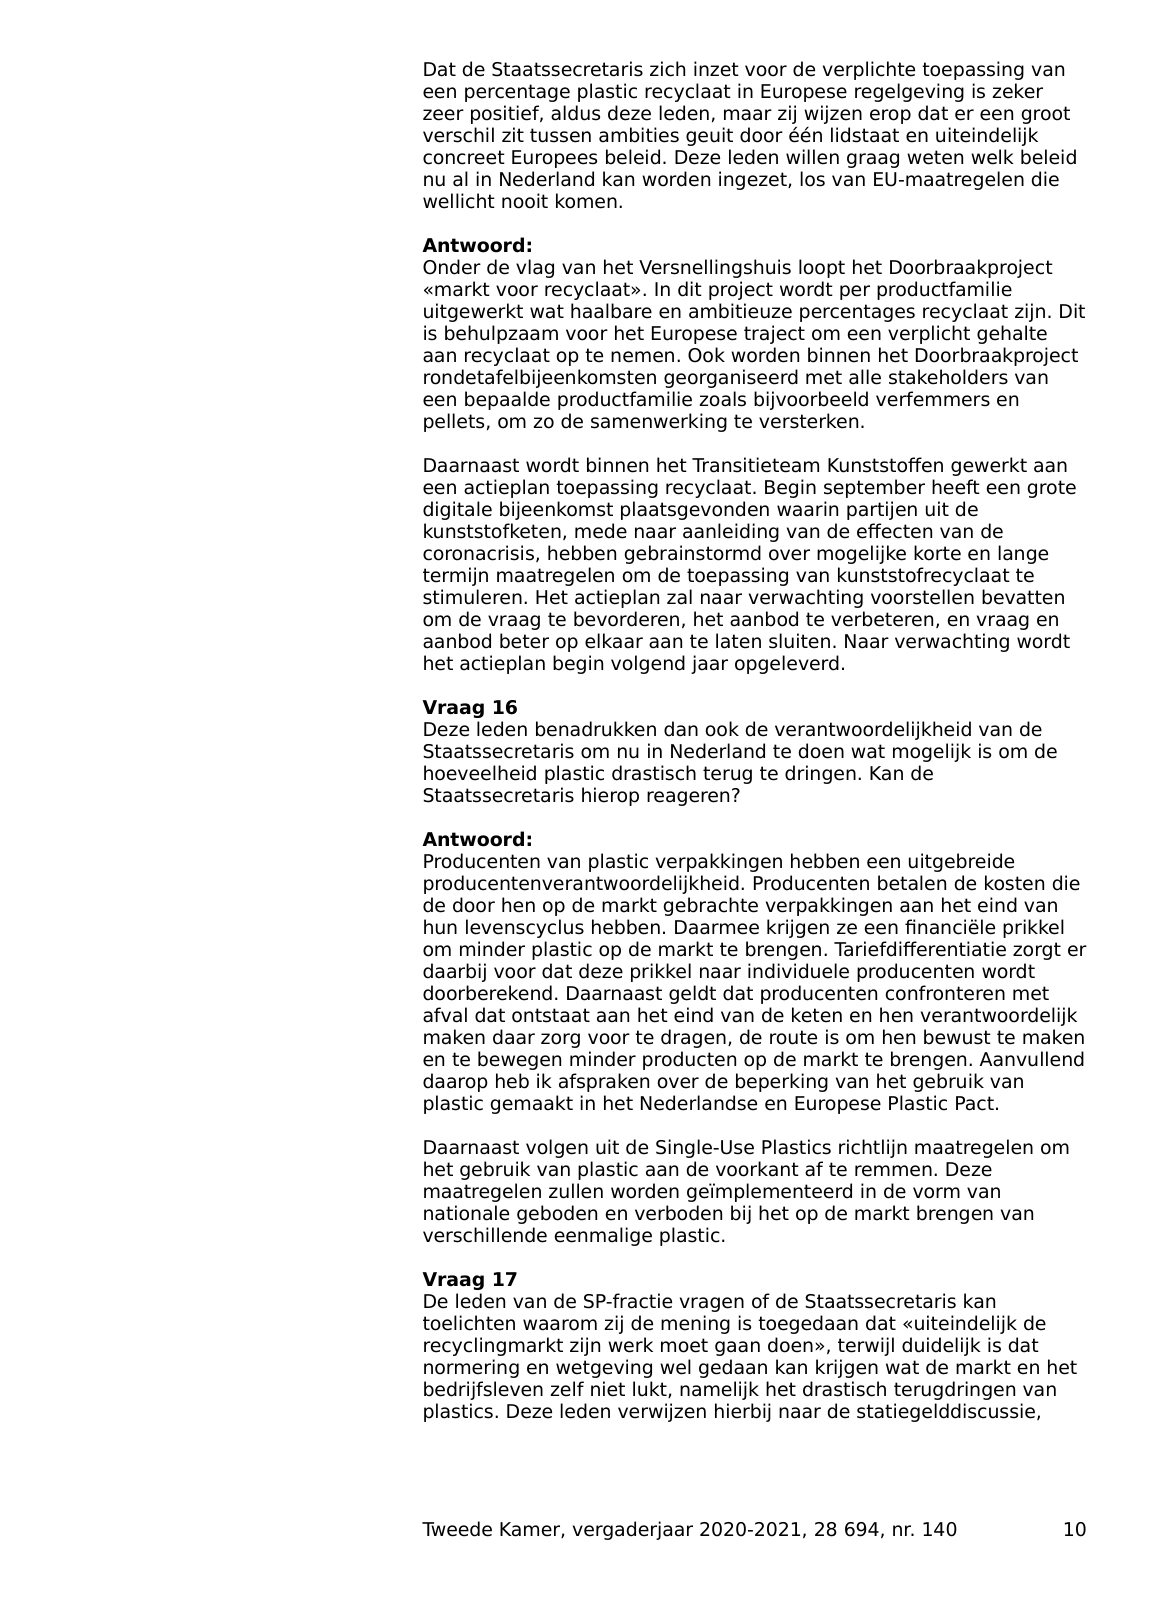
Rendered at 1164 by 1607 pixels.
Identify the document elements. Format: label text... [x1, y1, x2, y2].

text Vraag 17 [422, 1269, 1087, 1291]
text Deze leden benadrukken dan ook de verantwoordelijkheid van de Staatssecretaris om nu in Nederland te doen wat mogelijk is om de hoeveelheid plastic drastisch terug te dringen. Kan de Staatssecretaris hierop reageren? [422, 719, 1087, 807]
text Producenten van plastic verpakkingen hebben een uitgebreide producentenverantwoordelijkheid. Producenten betalen de kosten die de door hen op de markt gebrachte verpakkingen aan het eind van hun levenscyclus hebben. Daarmee krijgen ze een financiële prikkel om minder plastic op de markt te brengen. Tariefdifferentiatie zorgt er daarbij voor dat deze prikkel naar individuele producenten wordt doorberekend. Daarnaast geldt dat producenten confronteren met afval dat ontstaat aan het eind van de keten en hen verantwoordelijk maken daar zorg voor te dragen, de route is om hen bewust te maken en te bewegen minder producten op de markt te brengen. Aanvullend daarop heb ik afspraken over de beperking van het gebruik van plastic gemaakt in het Nederlandse en Europese Plastic Pact. [422, 851, 1087, 1115]
text Vraag 16 [422, 697, 1087, 719]
text Onder de vlag van het Versnellingshuis loopt het Doorbraakproject «markt voor recyclaat». In dit project wordt per productfamilie uitgewerkt wat haalbare en ambitieuze percentages recyclaat zijn. Dit is behulpzaam voor het Europese traject om een verplicht gehalte aan recyclaat op te nemen. Ook worden binnen het Doorbraakproject rondetafelbijeenkomsten georganiseerd met alle stakeholders van een bepaalde productfamilie zoals bijvoorbeeld verfemmers en pellets, om zo de samenwerking te versterken. [422, 257, 1087, 433]
text De leden van de SP-fractie vragen of de Staatssecretaris kan toelichten waarom zij de mening is toegedaan dat «uiteindelijk de recyclingmarkt zijn werk moet gaan doen», terwijl duidelijk is dat normering en wetgeving wel gedaan kan krijgen wat de markt en het bedrijfsleven zelf niet lukt, namelijk het drastisch terugdringen van plastics. Deze leden verwijzen hierbij naar de statiegelddiscussie, [422, 1291, 1087, 1423]
text Daarnaast volgen uit de Single-Use Plastics richtlijn maatregelen om het gebruik van plastic aan de voorkant af te remmen. Deze maatregelen zullen worden geïmplementeerd in de vorm van nationale geboden en verboden bij het op de markt brengen van verschillende eenmalige plastic. [422, 1137, 1087, 1247]
text Antwoord: [422, 235, 1087, 257]
text Daarnaast wordt binnen het Transitieteam Kunststoffen gewerkt aan een actieplan toepassing recyclaat. Begin september heeft een grote digitale bijeenkomst plaatsgevonden waarin partijen uit de kunststofketen, mede naar aanleiding van de effecten van de coronacrisis, hebben gebrainstormd over mogelijke korte en lange termijn maatregelen om de toepassing van kunststofrecyclaat te stimuleren. Het actieplan zal naar verwachting voorstellen bevatten om de vraag te bevorderen, het aanbod te verbeteren, en vraag en aanbod beter op elkaar aan te laten sluiten. Naar verwachting wordt het actieplan begin volgend jaar opgeleverd. [422, 455, 1087, 675]
text Antwoord: [422, 829, 1087, 851]
text Dat de Staatssecretaris zich inzet voor de verplichte toepassing van een percentage plastic recyclaat in Europese regelgeving is zeker zeer positief, aldus deze leden, maar zij wijzen erop dat er een groot verschil zit tussen ambities geuit door één lidstaat en uiteindelijk concreet Europees beleid. Deze leden willen graag weten welk beleid nu al in Nederland kan worden ingezet, los van EU-maatregelen die wellicht nooit komen. [422, 59, 1087, 213]
